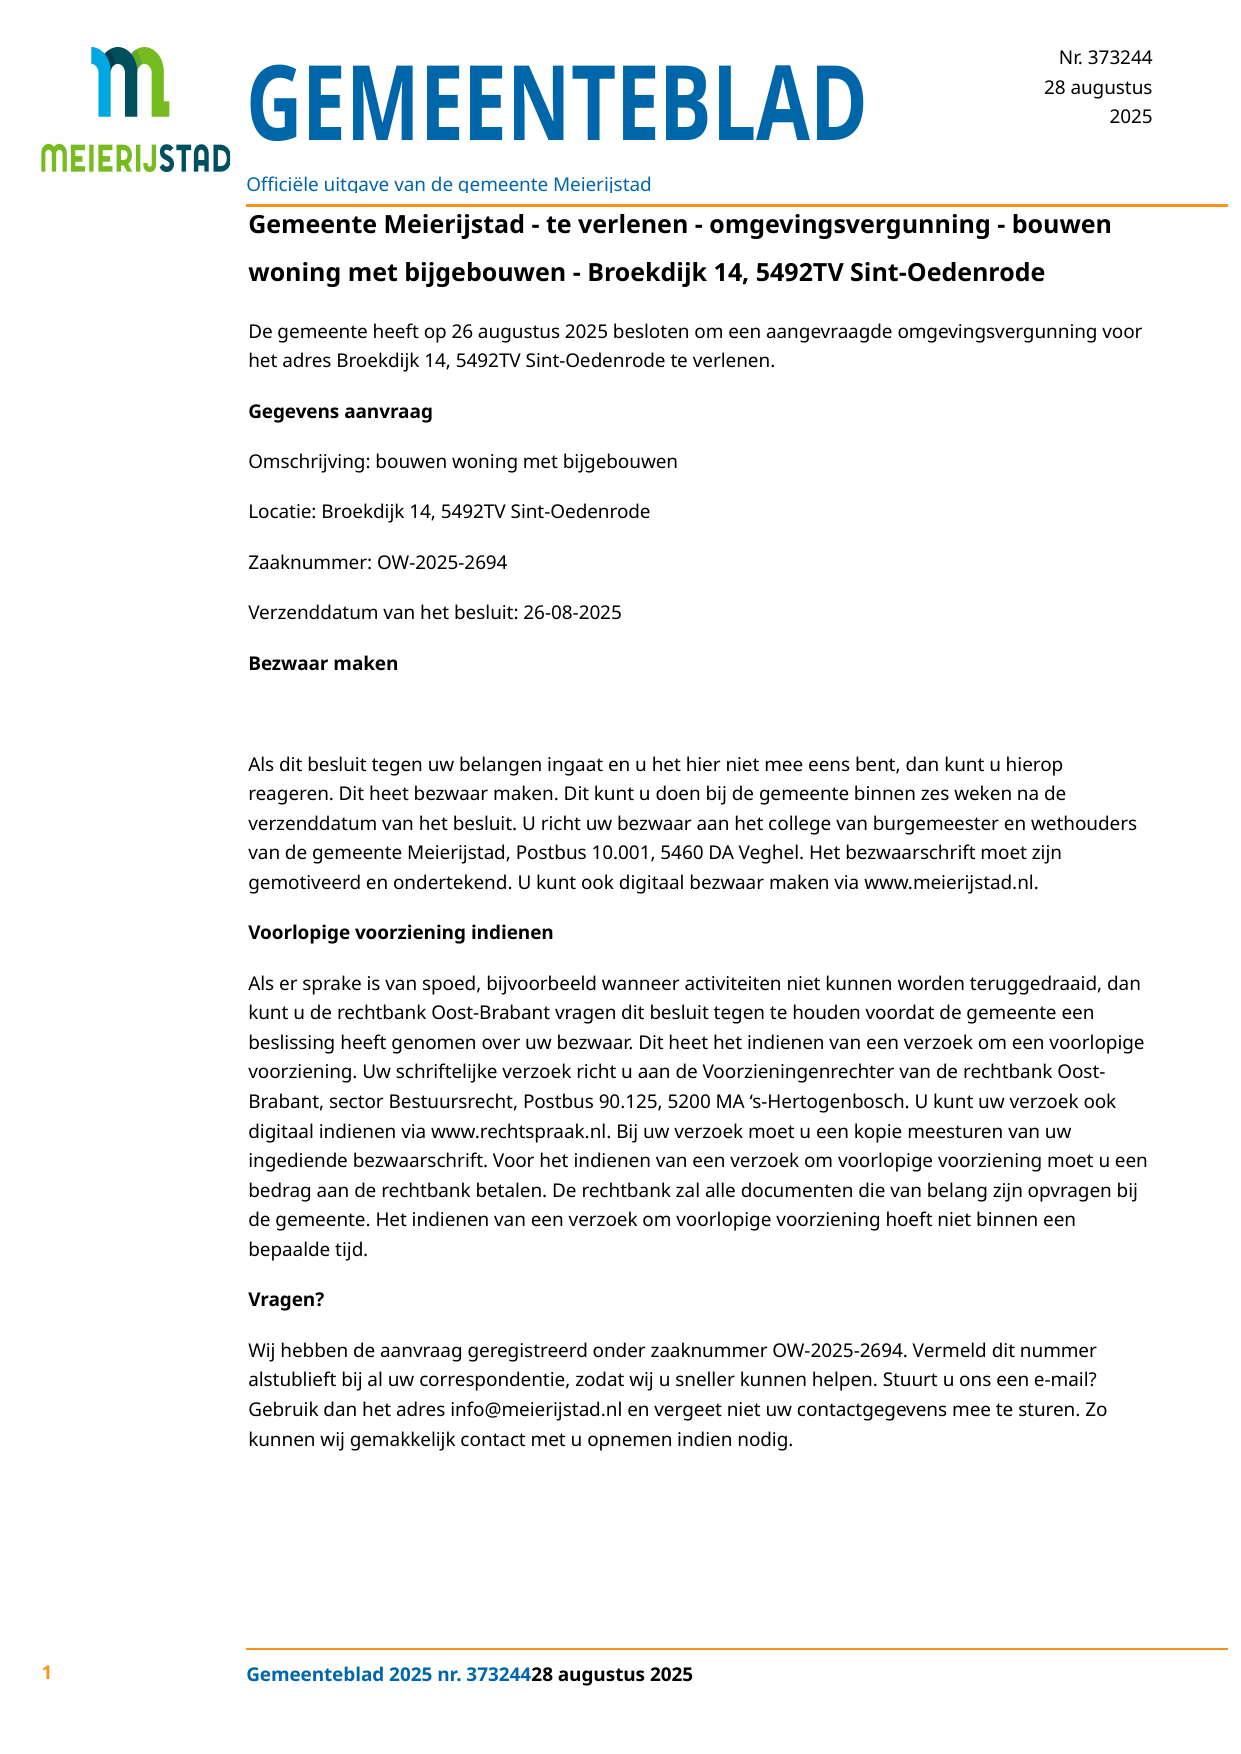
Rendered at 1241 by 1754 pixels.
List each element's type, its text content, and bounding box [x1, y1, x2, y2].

text Voorlopige voorziening indienen [248, 919, 1152, 945]
text Wij hebben de aanvraag geregistreerd onder zaaknummer OW-2025-2694. Vermeld dit nummer alstublieft bij al uw correspondentie, zodat wij u sneller kunnen helpen. Stuurt u ons een e-mail? Gebruik dan het adres info@meierijstad.nl en vergeet niet uw contactgegevens mee te sturen. Zo kunnen wij gemakkelijk contact met u opnemen indien nodig. [248, 1337, 1152, 1452]
text Als er sprake is van spoed, bijvoorbeeld wanneer activiteiten niet kunnen worden teruggedraaid, dan kunt u de rechtbank Oost-Brabant vragen dit besluit tegen te houden voordat de gemeente een beslissing heeft genomen over uw bezwaar. Dit heet het indienen van een verzoek om een voorlopige voorziening. Uw schriftelijke verzoek richt u aan de Voorzieningenrechter van de rechtbank Oost-Brabant, sector Bestuursrecht, Postbus 90.125, 5200 MA ‘s-Hertogenbosch. U kunt uw verzoek ook digitaal indienen via www.rechtspraak.nl. Bij uw verzoek moet u een kopie meesturen van uw ingediende bezwaarschrift. Voor het indienen van een verzoek om voorlopige voorziening moet u een bedrag aan de rechtbank betalen. De rechtbank zal alle documenten die van belang zijn opvragen bij de gemeente. Het indienen van een verzoek om voorlopige voorziening hoeft niet binnen een bepaalde tijd. [248, 970, 1152, 1262]
text Gemeente Meierijstad - te verlenen - omgevingsvergunning - bouwen woning met bijgebouwen - Broekdijk 14, 5492TV Sint-Oedenrode [248, 207, 1152, 288]
text Locatie: Broekdijk 14, 5492TV Sint-Oedenrode [248, 499, 1152, 524]
text Als dit besluit tegen uw belangen ingaat en u het hier niet mee eens bent, dan kunt u hierop reageren. Dit heet bezwaar maken. Dit kunt u doen bij de gemeente binnen zes weken na de verzenddatum van het besluit. U richt uw bezwaar aan het college van burgemeester en wethouders van de gemeente Meierijstad, Postbus 10.001, 5460 DA Veghel. Het bezwaarschrift moet zijn gemotiveerd en ondertekend. U kunt ook digitaal bezwaar maken via www.meierijstad.nl. [248, 751, 1152, 895]
picture [41, 47, 231, 172]
text Omschrijving: bouwen woning met bijgebouwen [248, 448, 1152, 474]
text Gegevens aanvraag [248, 398, 1152, 424]
text Verzenddatum van het besluit: 26-08-2025 [248, 599, 1152, 625]
text Zaaknummer: OW-2025-2694 [248, 549, 1152, 575]
text Vragen? [248, 1287, 1152, 1312]
text Bezwaar maken [248, 650, 1152, 676]
text De gemeente heeft op 26 augustus 2025 besloten om een aangevraagde omgevingsvergunning voor het adres Broekdijk 14, 5492TV Sint-Oedenrode te verlenen. [248, 318, 1152, 373]
